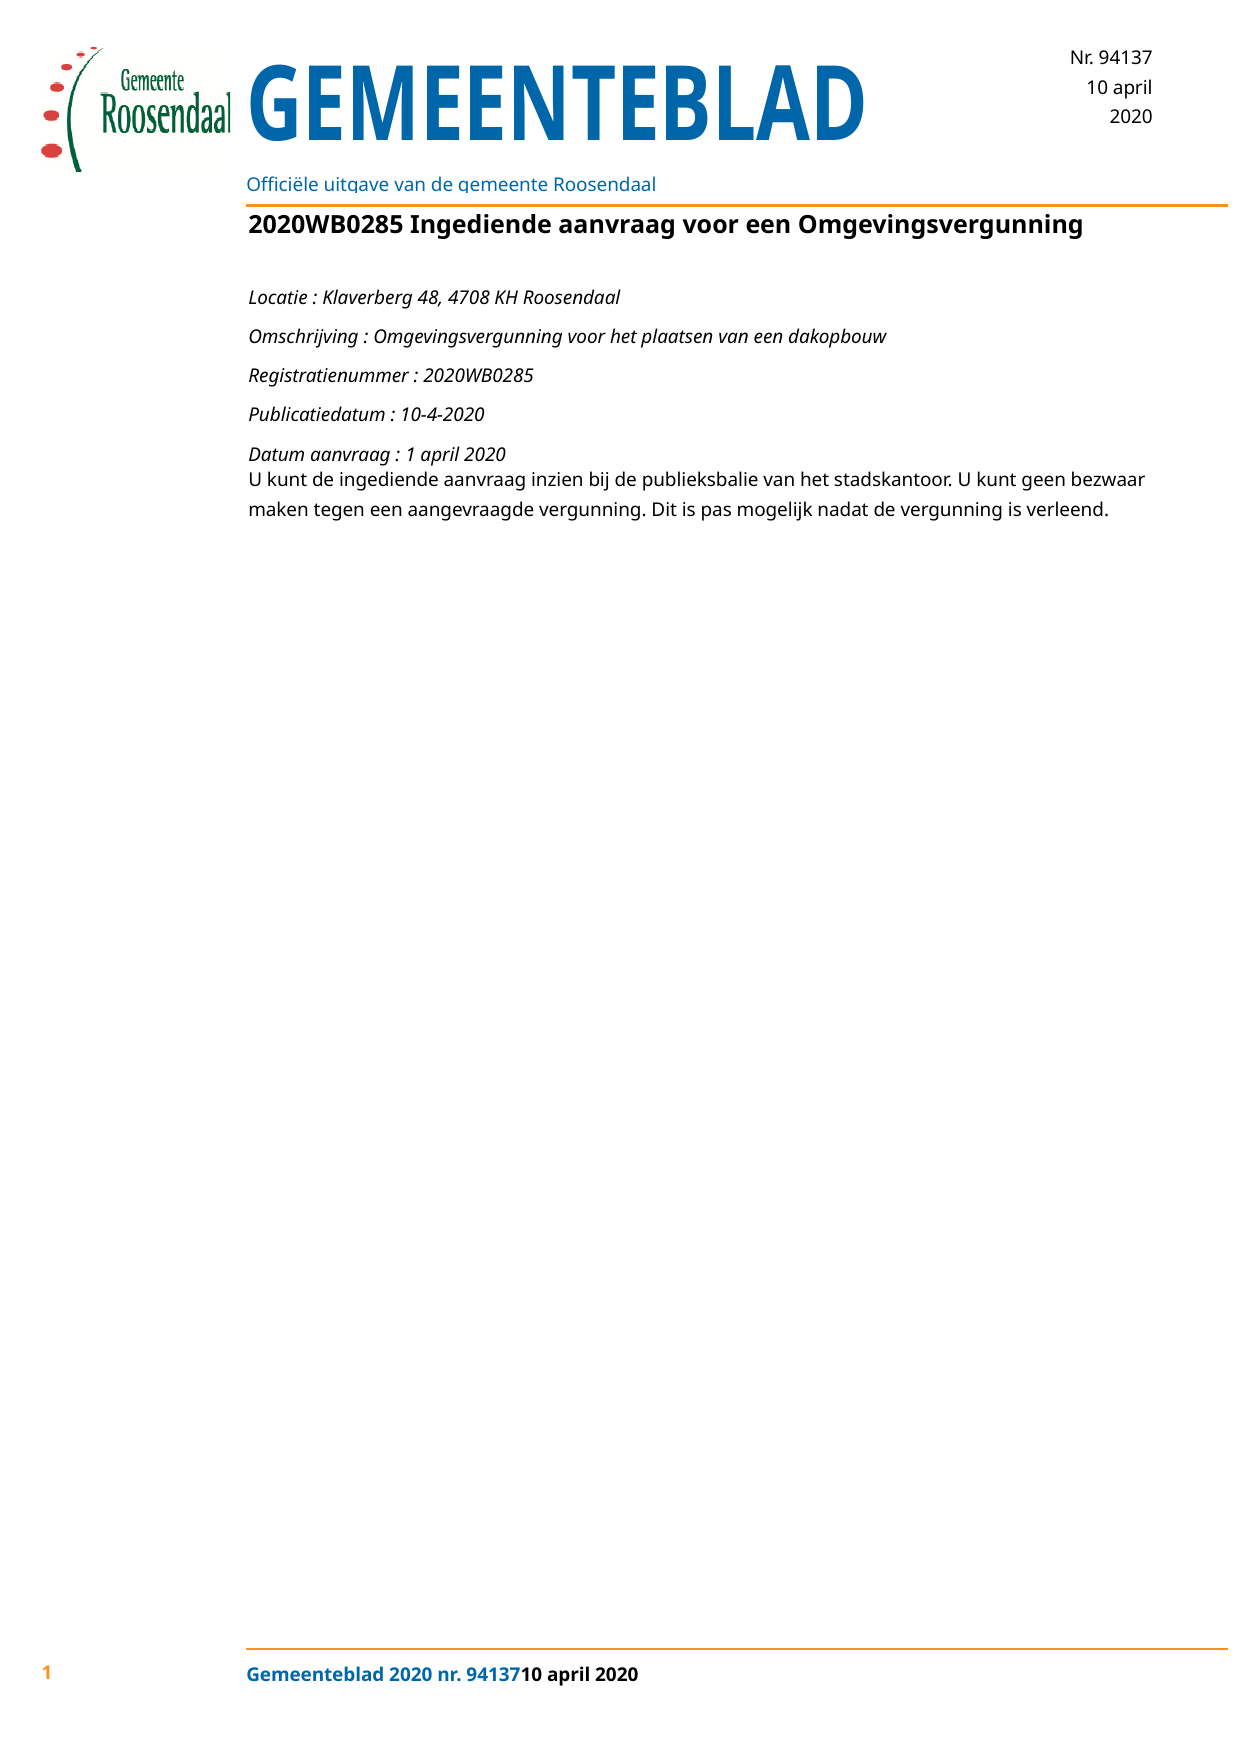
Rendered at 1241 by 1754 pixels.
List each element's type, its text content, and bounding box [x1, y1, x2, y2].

text Omschrijving : Omgevingsvergunning voor het plaatsen van een dakopbouw [248, 323, 1152, 349]
text Datum aanvraag : 1 april 2020 [248, 441, 1152, 467]
picture [41, 47, 231, 172]
text 2020WB0285 Ingediende aanvraag voor een Omgevingsvergunning [248, 207, 1152, 241]
text Locatie : Klaverberg 48, 4708 KH Roosendaal [248, 284, 1152, 309]
text Registratienummer : 2020WB0285 [248, 362, 1152, 388]
text U kunt de ingediende aanvraag inzien bij de publieksbalie van het stadskantoor. U kunt geen bezwaar maken tegen een aangevraagde vergunning. Dit is pas mogelijk nadat de vergunning is verleend. [248, 467, 1152, 522]
text Publicatiedatum : 10-4-2020 [248, 402, 1152, 427]
